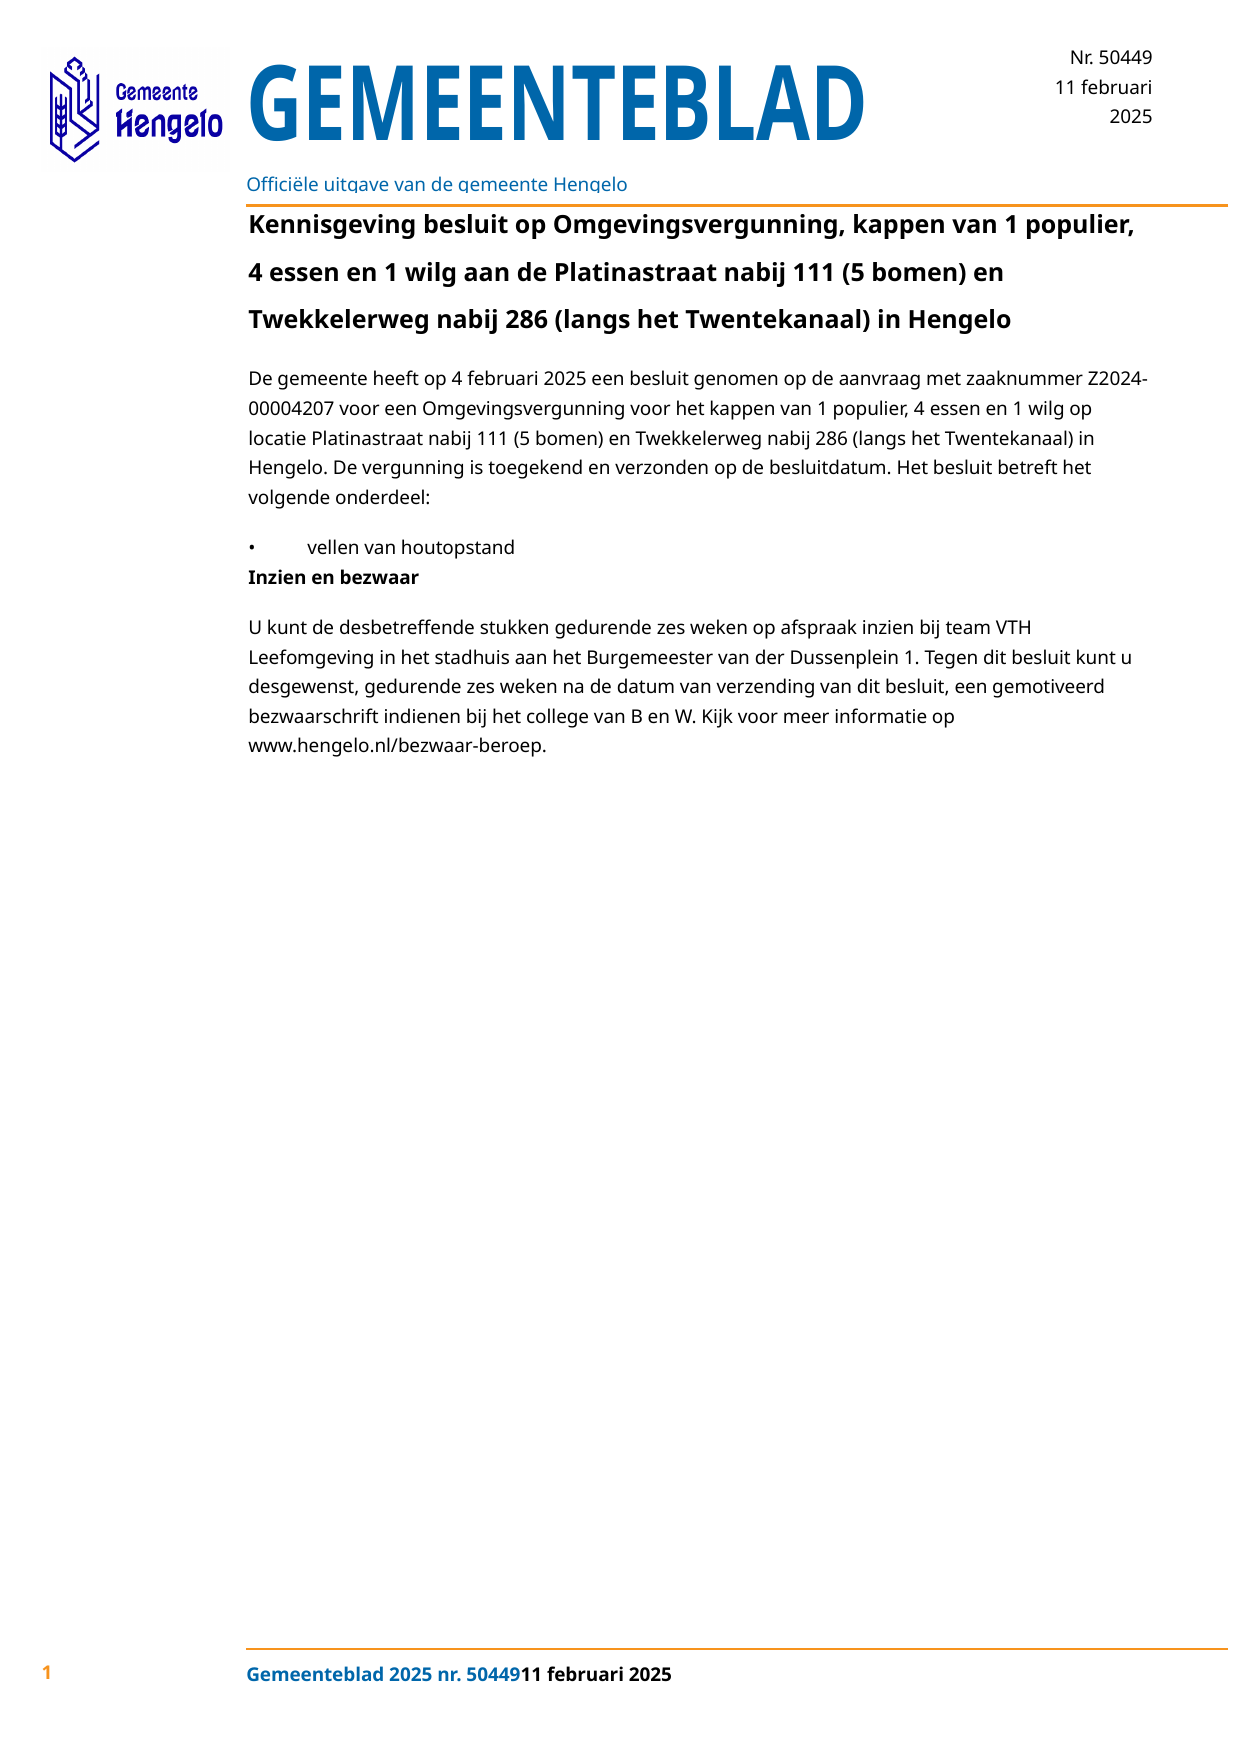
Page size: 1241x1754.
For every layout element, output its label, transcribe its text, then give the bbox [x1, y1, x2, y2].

text Kennisgeving besluit op Omgevingsvergunning, kappen van 1 populier, 4 essen en 1 wilg aan de Platinastraat nabij 111 (5 bomen) en Twekkelerweg nabij 286 (langs het Twentekanaal) in Hengelo [248, 207, 1152, 336]
list vellen van houtopstand [248, 534, 1152, 560]
text Inzien en bezwaar [248, 564, 1152, 589]
picture [41, 47, 231, 172]
text De gemeente heeft op 4 februari 2025 een besluit genomen op de aanvraag met zaaknummer Z2024-00004207 voor een Omgevingsvergunning voor het kappen van 1 populier, 4 essen en 1 wilg op locatie Platinastraat nabij 111 (5 bomen) en Twekkelerweg nabij 286 (langs het Twentekanaal) in Hengelo. De vergunning is toegekend en verzonden op de besluitdatum. Het besluit betreft het volgende onderdeel: [248, 366, 1152, 509]
text U kunt de desbetreffende stukken gedurende zes weken op afspraak inzien bij team VTH Leefomgeving in het stadhuis aan het Burgemeester van der Dussenplein 1. Tegen dit besluit kunt u desgewenst, gedurende zes weken na de datum van verzending van dit besluit, een gemotiveerd bezwaarschrift indienen bij het college van B en W. Kijk voor meer informatie op www.hengelo.nl/bezwaar-beroep. [248, 614, 1152, 758]
